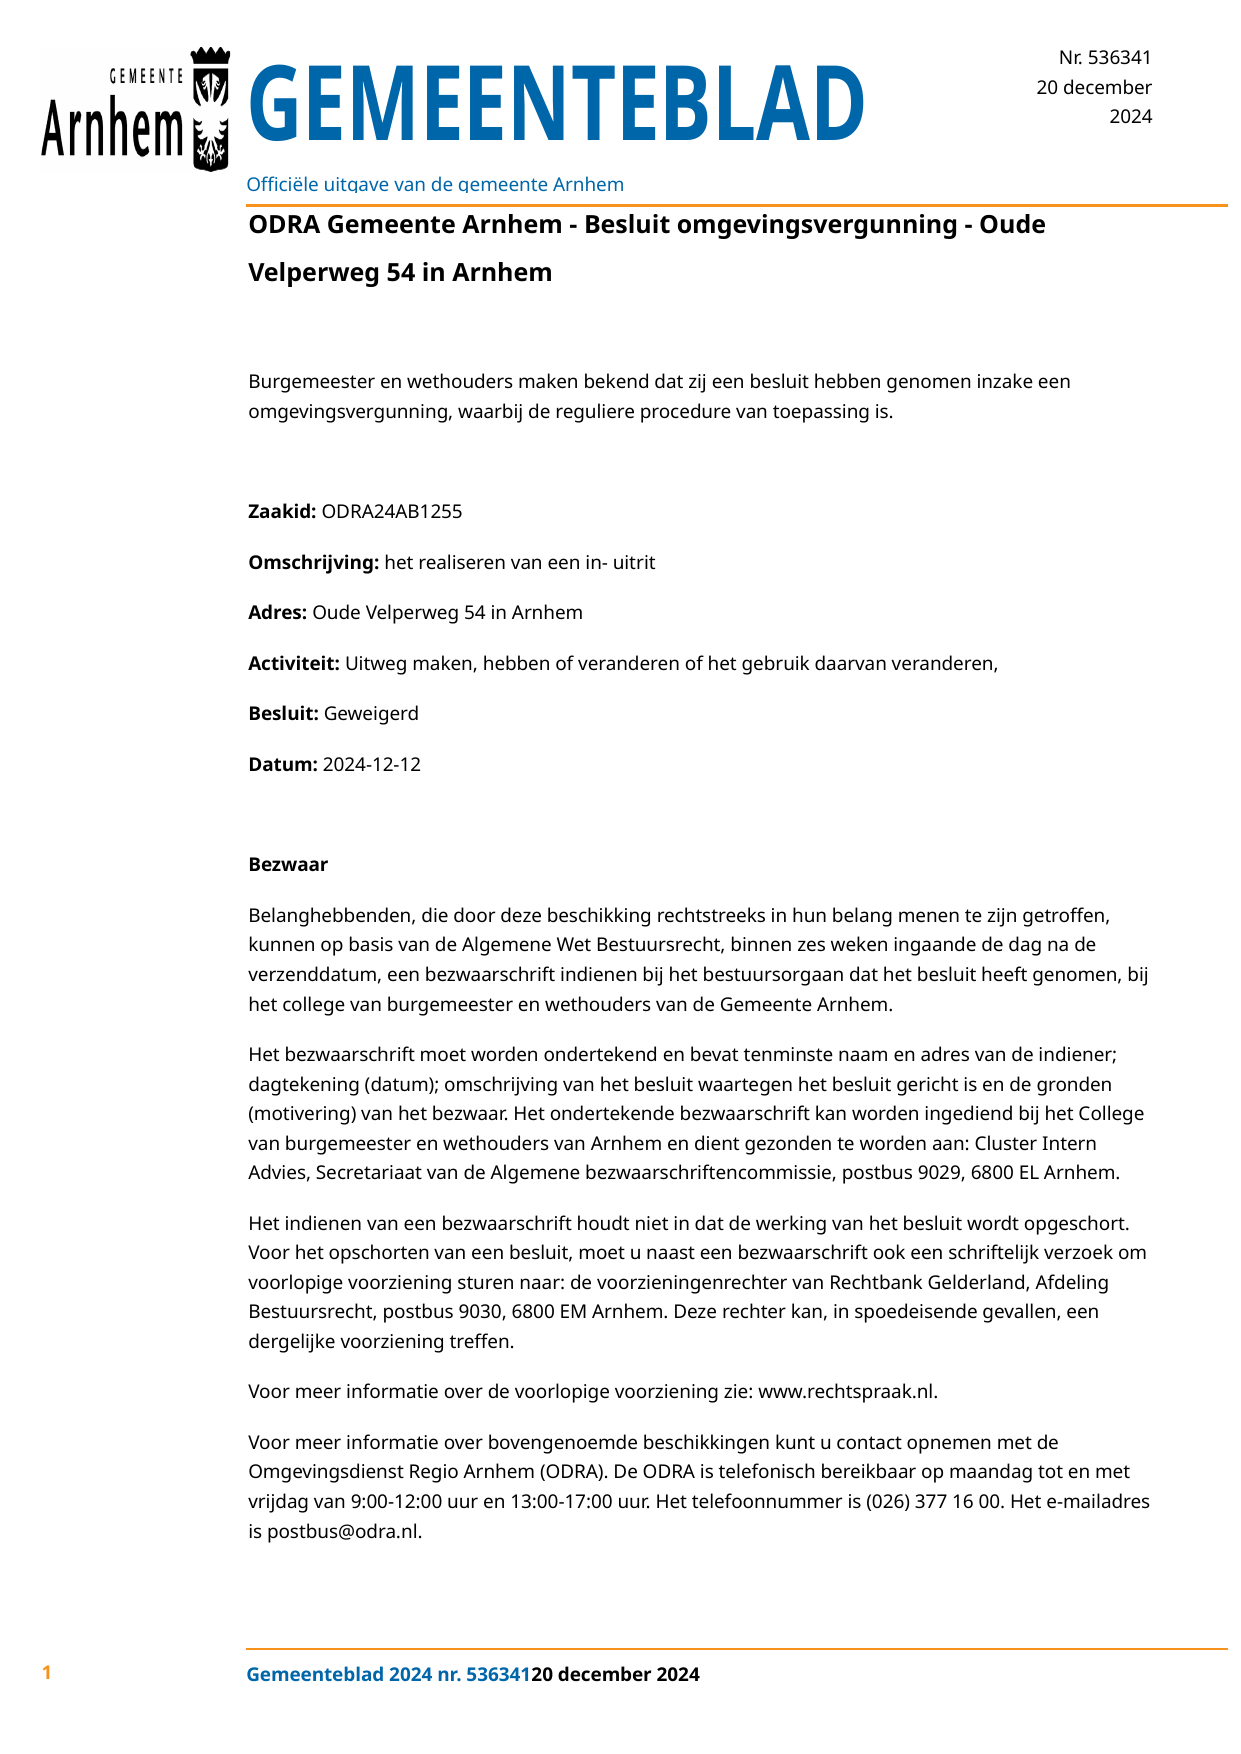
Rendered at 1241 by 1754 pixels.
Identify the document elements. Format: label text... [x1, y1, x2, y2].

text ODRA Gemeente Arnhem - Besluit omgevingsvergunning - Oude Velperweg 54 in Arnhem [248, 207, 1152, 288]
text Omschrijving: het realiseren van een in- uitrit [248, 549, 1152, 575]
text Voor meer informatie over de voorlopige voorziening zie: www.rechtspraak.nl. [248, 1379, 1152, 1404]
text Zaakid: ODRA24AB1255 [248, 499, 1152, 524]
text Bezwaar [248, 852, 1152, 877]
text Voor meer informatie over bovengenoemde beschikkingen kunt u contact opnemen met de Omgevingsdienst Regio Arnhem (ODRA). De ODRA is telefonisch bereikbaar op maandag tot en met vrijdag van 9:00-12:00 uur en 13:00-17:00 uur. Het telefoonnummer is (026) 377 16 00. Het e-mailadres is postbus@odra.nl. [248, 1429, 1152, 1544]
text Adres: Oude Velperweg 54 in Arnhem [248, 599, 1152, 625]
text Activiteit: Uitweg maken, hebben of veranderen of het gebruik daarvan veranderen, [248, 650, 1152, 676]
picture [41, 47, 231, 172]
text Besluit: Geweigerd [248, 700, 1152, 726]
text Het indienen van een bezwaarschrift houdt niet in dat de werking van het besluit wordt opgeschort. Voor het opschorten van een besluit, moet u naast een bezwaarschrift ook een schriftelijk verzoek om voorlopige voorziening sturen naar: de voorzieningenrechter van Rechtbank Gelderland, Afdeling Bestuursrecht, postbus 9030, 6800 EM Arnhem. Deze rechter kan, in spoedeisende gevallen, een dergelijke voorziening treffen. [248, 1210, 1152, 1354]
text Burgemeester en wethouders maken bekend dat zij een besluit hebben genomen inzake een omgevingsvergunning, waarbij de reguliere procedure van toepassing is. [248, 368, 1152, 424]
text Het bezwaarschrift moet worden ondertekend en bevat tenminste naam en adres van de indiener; dagtekening (datum); omschrijving van het besluit waartegen het besluit gericht is en de gronden (motivering) van het bezwaar. Het ondertekende bezwaarschrift kan worden ingediend bij het College van burgemeester en wethouders van Arnhem en dient gezonden te worden aan: Cluster Intern Advies, Secretariaat van de Algemene bezwaarschriftencommissie, postbus 9029, 6800 EL Arnhem. [248, 1041, 1152, 1185]
text Belanghebbenden, die door deze beschikking rechtstreeks in hun belang menen te zijn getroffen, kunnen op basis van de Algemene Wet Bestuursrecht, binnen zes weken ingaande de dag na de verzenddatum, een bezwaarschrift indienen bij het bestuursorgaan dat het besluit heeft genomen, bij het college van burgemeester en wethouders van de Gemeente Arnhem. [248, 902, 1152, 1017]
text Datum: 2024-12-12 [248, 751, 1152, 777]
